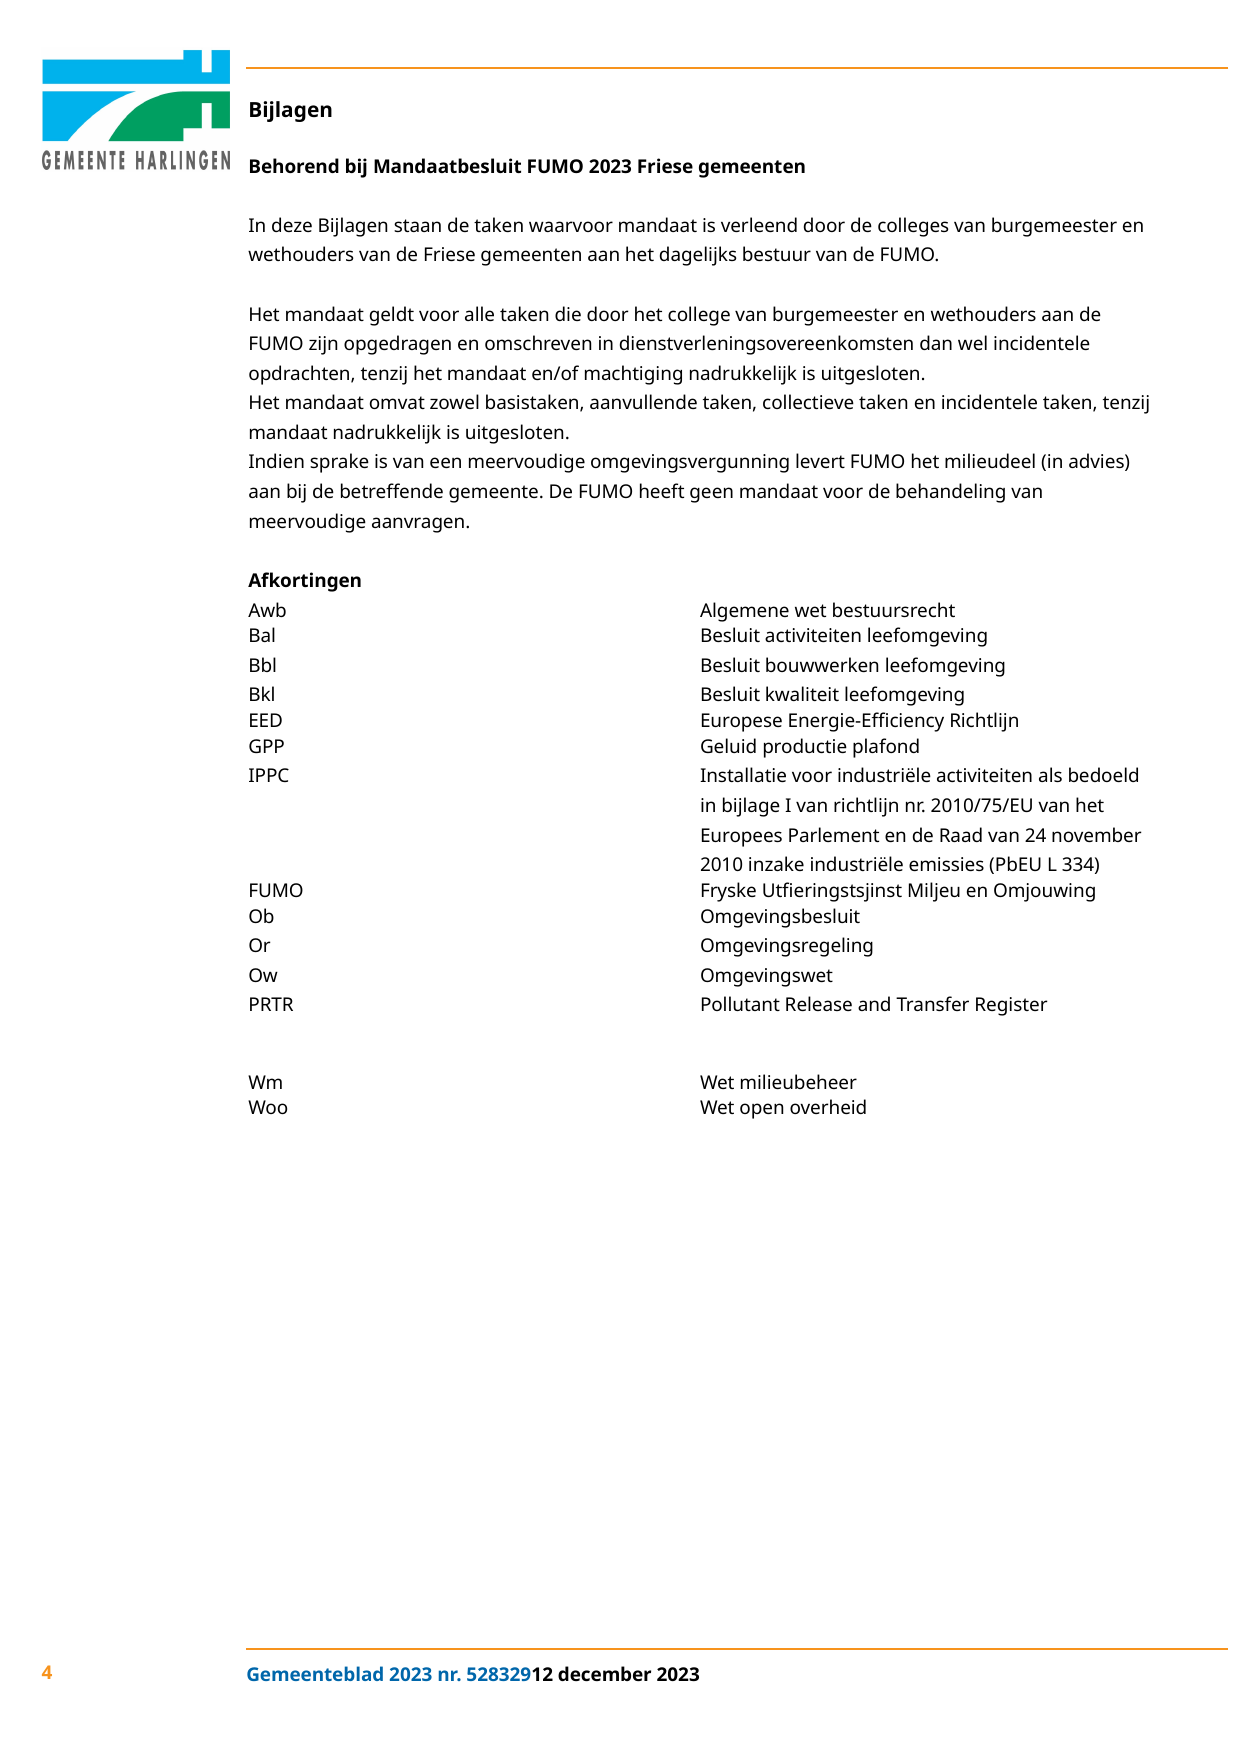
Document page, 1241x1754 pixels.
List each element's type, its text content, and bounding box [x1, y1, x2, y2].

text Bijlagen [248, 95, 1152, 123]
table_cell Woo [248, 1095, 700, 1120]
table_cell [700, 1043, 1152, 1069]
table_cell GPP IPPC [248, 733, 700, 877]
table_cell [700, 1018, 1152, 1043]
table_header Algemene wet bestuursrecht [700, 597, 1152, 622]
table_cell Wet open overheid [700, 1095, 1152, 1120]
table_cell FUMO [248, 877, 700, 903]
text Het mandaat omvat zowel basistaken, aanvullende taken, collectieve taken en incidentele taken, tenzij mandaat nadrukkelijk is uitgesloten. [248, 389, 1152, 445]
table_cell Wm [248, 1069, 700, 1094]
picture [41, 47, 231, 172]
table_cell EED [248, 708, 700, 733]
text Afkortingen [248, 567, 1152, 593]
text Indien sprake is van een meervoudige omgevingsvergunning levert FUMO het milieudeel (in advies) aan bij de betreffende gemeente. De FUMO heeft geen mandaat voor de behandeling van meervoudige aanvragen. [248, 449, 1152, 534]
table_cell Geluid productie plafond Installatie voor industriële activiteiten als bedoeld in bijlage I van richtlijn nr. 2010/75/EU van het Europees Parlement en de Raad van 24 november 2010 inzake industriële emissies (PbEU L 334) [700, 733, 1152, 877]
table_cell Wet milieubeheer [700, 1069, 1152, 1094]
table_cell [248, 1043, 700, 1069]
text Behorend bij Mandaatbesluit FUMO 2023 Friese gemeenten [248, 153, 1152, 179]
table_cell Ob Or Ow PRTR [248, 903, 700, 1017]
table_cell Besluit activiteiten leefomgeving Besluit bouwwerken leefomgeving Besluit kwaliteit leefomgeving [700, 623, 1152, 707]
table_header Awb [248, 597, 700, 622]
table_cell Europese Energie-Efficiency Richtlijn [700, 708, 1152, 733]
table_cell [248, 1018, 700, 1043]
table_cell Bal Bbl Bkl [248, 623, 700, 707]
text In deze Bijlagen staan de taken waarvoor mandaat is verleend door de colleges van burgemeester en wethouders van de Friese gemeenten aan het dagelijks bestuur van de FUMO. [248, 212, 1152, 267]
text Het mandaat geldt voor alle taken die door het college van burgemeester en wethouders aan de FUMO zijn opgedragen en omschreven in dienstverleningsovereenkomsten dan wel incidentele opdrachten, tenzij het mandaat en/of machtiging nadrukkelijk is uitgesloten. [248, 301, 1152, 386]
table_cell Omgevingsbesluit Omgevingsregeling Omgevingswet Pollutant Release and Transfer Register [700, 903, 1152, 1017]
table_cell Fryske Utfieringstsjinst Miljeu en Omjouwing [700, 877, 1152, 903]
